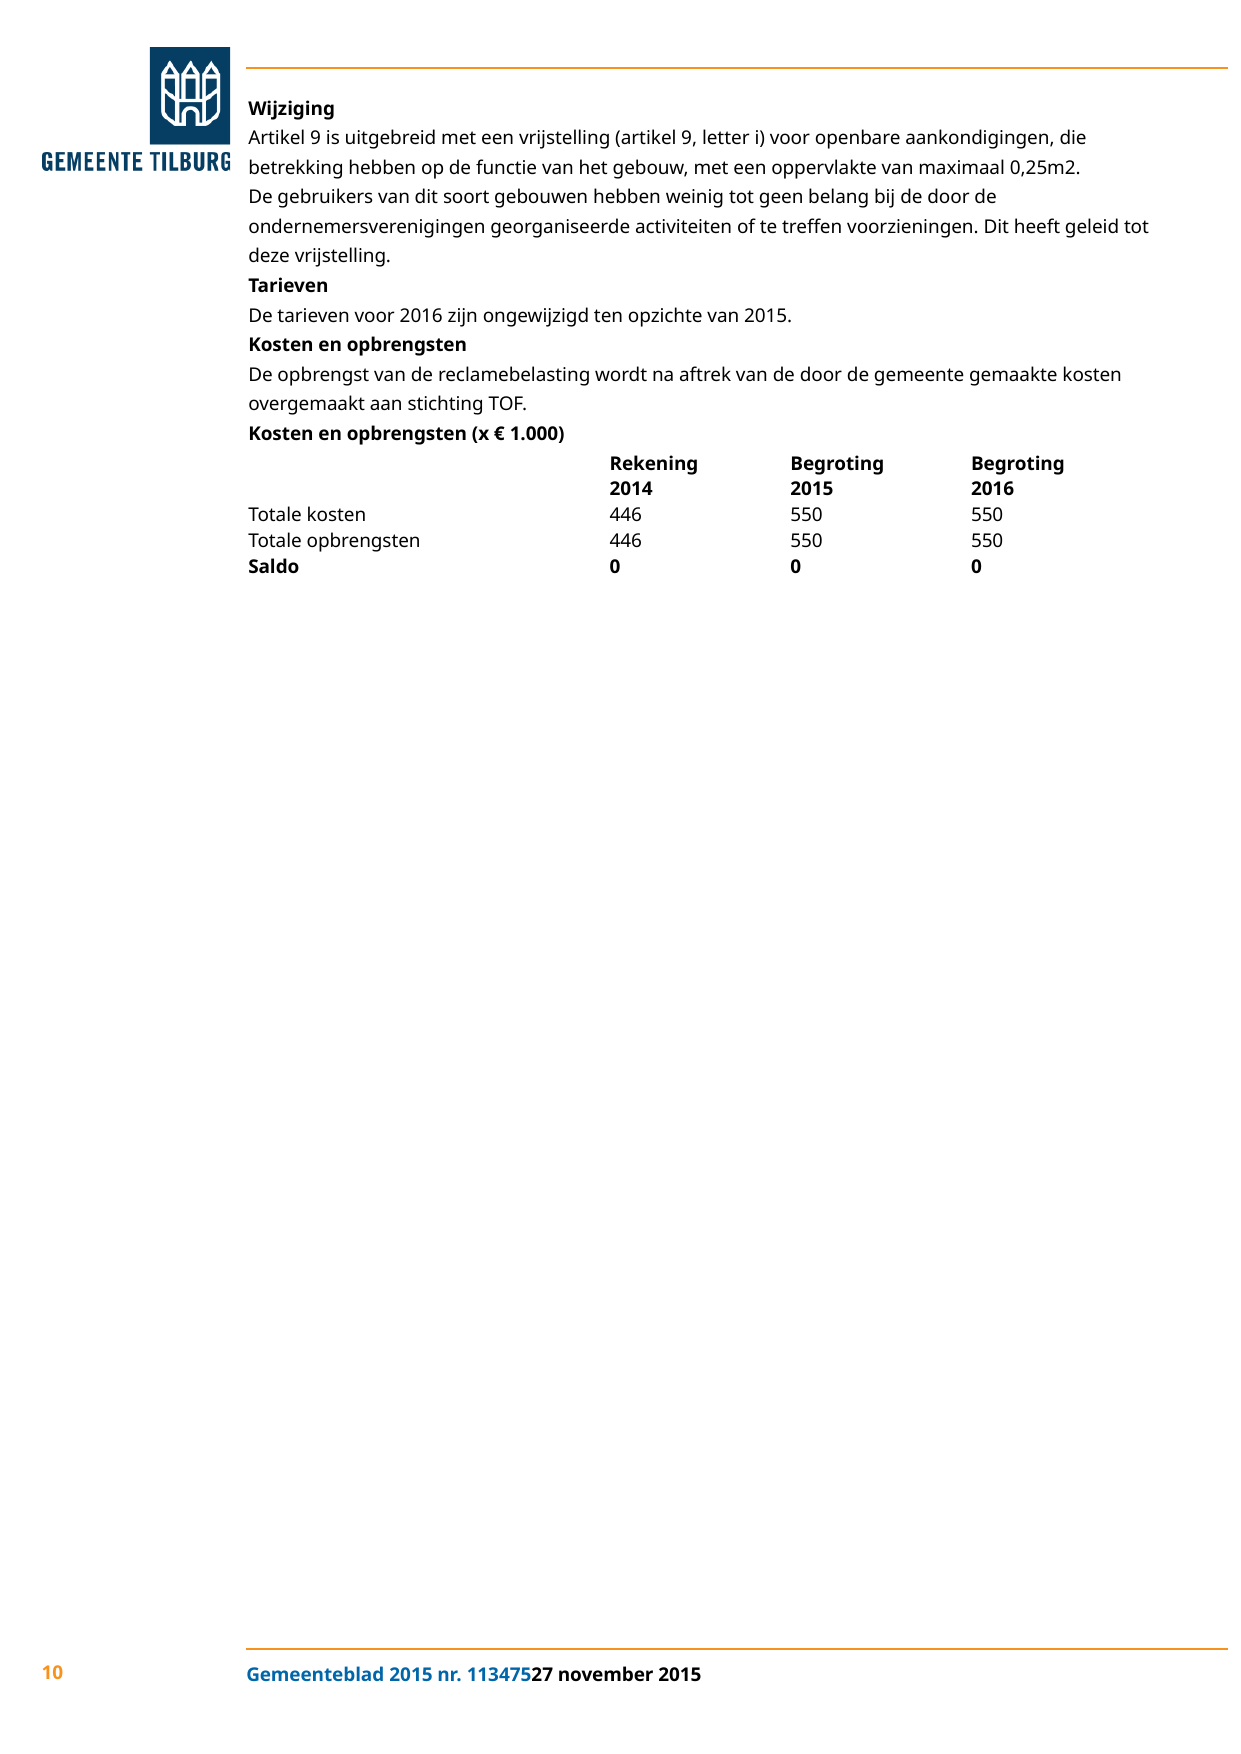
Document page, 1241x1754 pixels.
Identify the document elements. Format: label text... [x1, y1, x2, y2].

table_cell 2015 [790, 476, 971, 501]
table_header [248, 450, 609, 476]
table_cell 446 [609, 501, 790, 527]
table_cell Totale opbrengsten [248, 527, 609, 553]
table_cell [248, 476, 609, 501]
table_header Begroting [971, 450, 1152, 476]
table_cell Totale kosten [248, 501, 609, 527]
text Artikel 9 is uitgebreid met een vrijstelling (artikel 9, letter i) voor openbare aankondigingen, die betrekking hebben op de functie van het gebouw, met een oppervlakte van maximaal 0,25m2. [248, 124, 1152, 180]
table_cell 446 [609, 527, 790, 553]
text Kosten en opbrengsten (x € 1.000) [248, 420, 1152, 446]
text De opbrengst van de reclamebelasting wordt na aftrek van de door de gemeente gemaakte kosten overgemaakt aan stichting TOF. [248, 361, 1152, 416]
table_cell 550 [971, 527, 1152, 553]
text Wijziging [248, 95, 1152, 121]
text De gebruikers van dit soort gebouwen hebben weinig tot geen belang bij de door de ondernemersverenigingen georganiseerde activiteiten of te treffen voorzieningen. Dit heeft geleid tot deze vrijstelling. [248, 183, 1152, 268]
table_cell 0 [971, 553, 1152, 578]
table_cell 2014 [609, 476, 790, 501]
table_header Rekening [609, 450, 790, 476]
text Tarieven [248, 272, 1152, 298]
picture [41, 47, 231, 172]
table_cell 2016 [971, 476, 1152, 501]
table_cell 550 [971, 501, 1152, 527]
table_cell 0 [609, 553, 790, 578]
table_cell 550 [790, 501, 971, 527]
text De tarieven voor 2016 zijn ongewijzigd ten opzichte van 2015. [248, 302, 1152, 328]
table_cell 550 [790, 527, 971, 553]
table_cell 0 [790, 553, 971, 578]
table_cell Saldo [248, 553, 609, 578]
text Kosten en opbrengsten [248, 331, 1152, 357]
table_header Begroting [790, 450, 971, 476]
